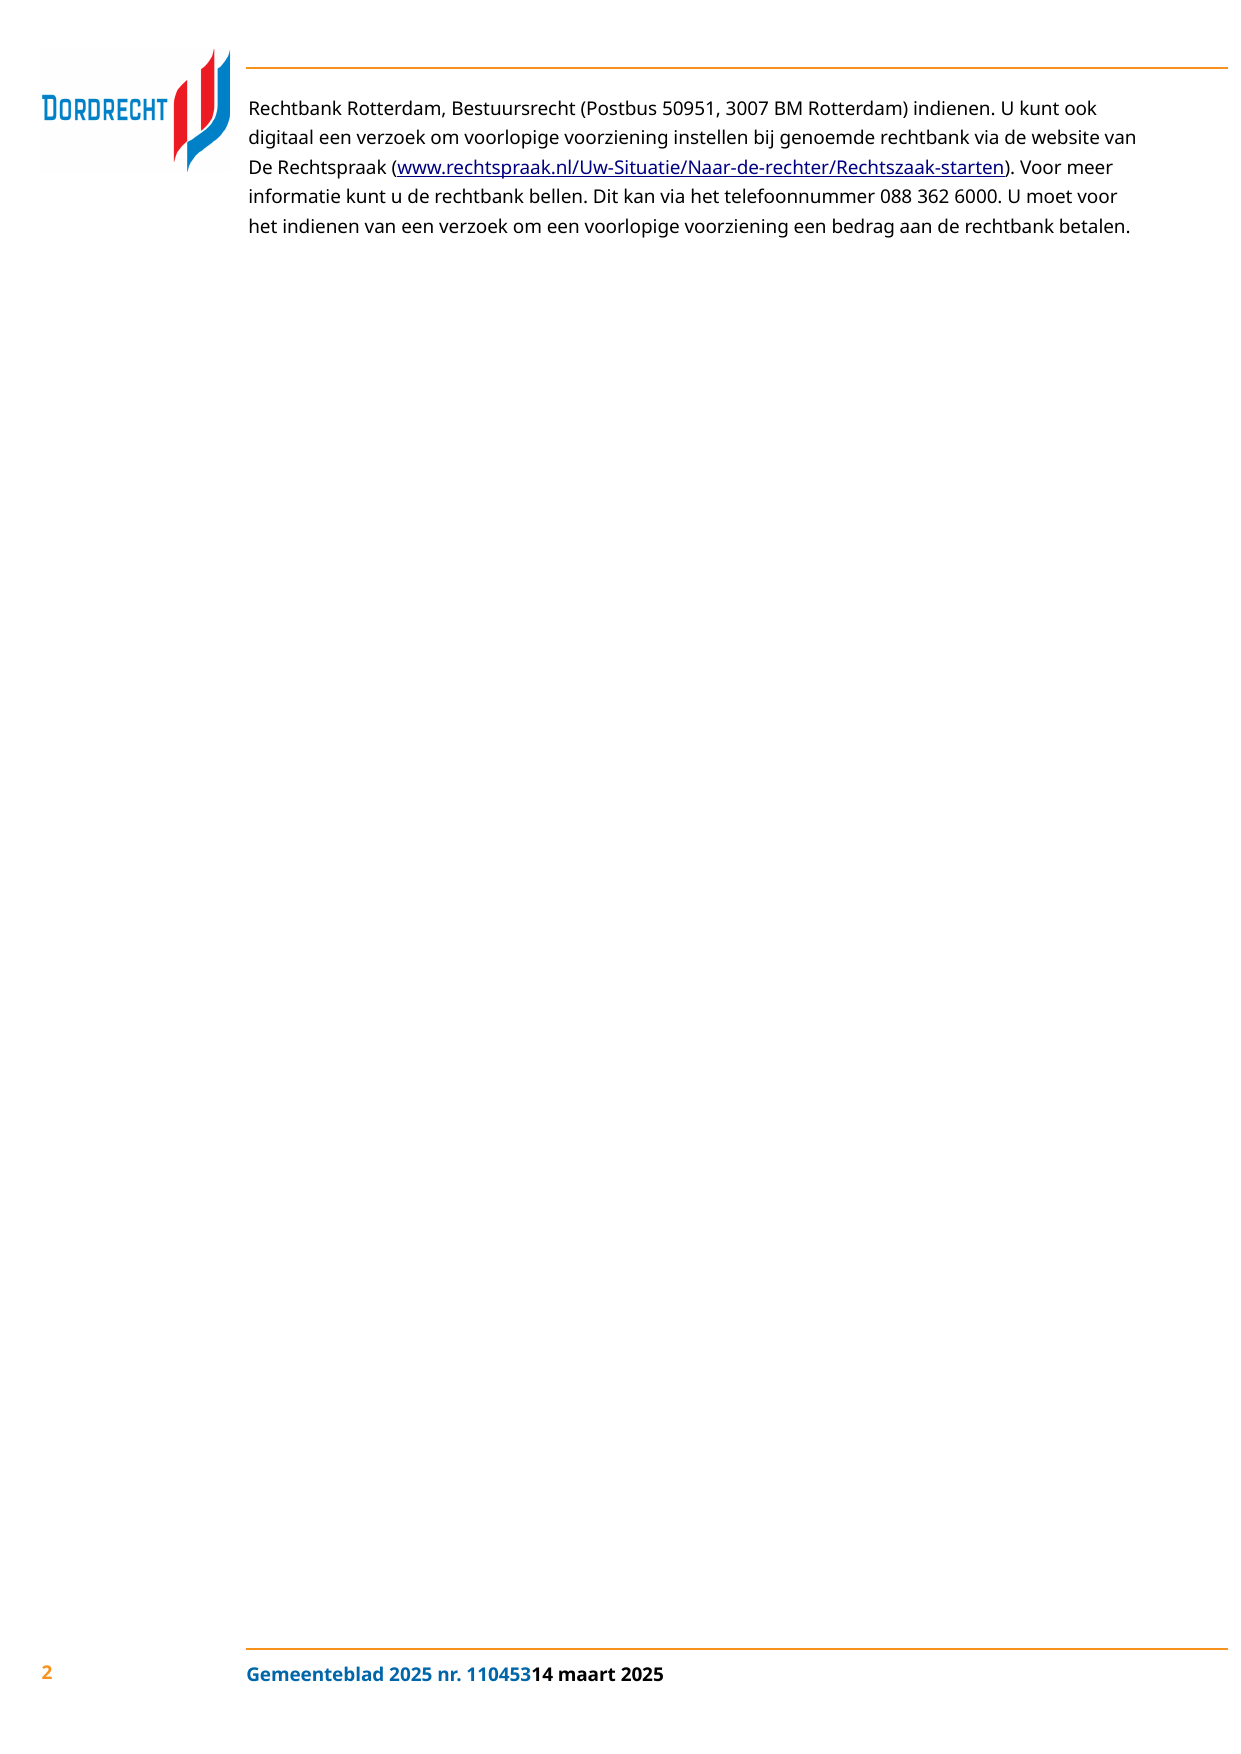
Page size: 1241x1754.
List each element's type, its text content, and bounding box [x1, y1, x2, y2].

picture [41, 47, 231, 172]
text Rechtbank Rotterdam, Bestuursrecht (Postbus 50951, 3007 BM Rotterdam) indienen. U kunt ook digitaal een verzoek om voorlopige voorziening instellen bij genoemde rechtbank via de website van De Rechtspraak (www.rechtspraak.nl/Uw-Situatie/Naar-de-rechter/Rechtszaak-starten). Voor meer informatie kunt u de rechtbank bellen. Dit kan via het telefoonnummer 088 362 6000. U moet voor het indienen van een verzoek om een voorlopige voorziening een bedrag aan de rechtbank betalen. [248, 95, 1152, 239]
